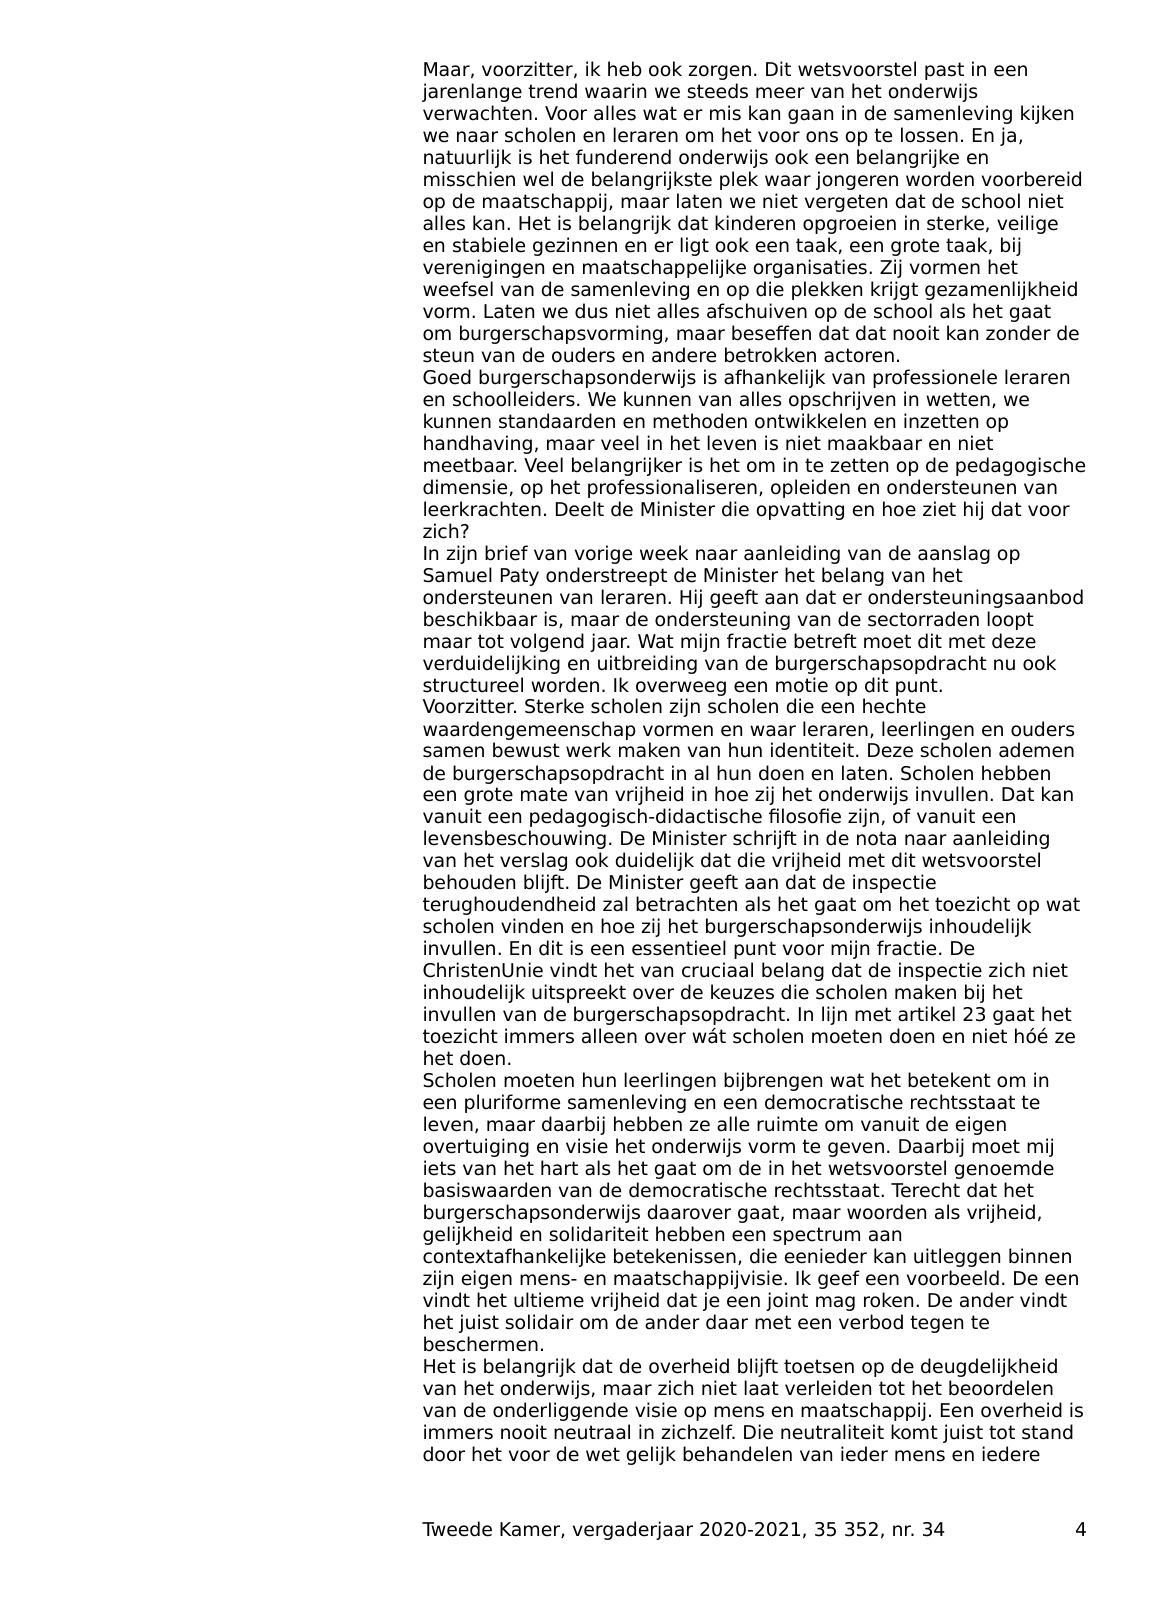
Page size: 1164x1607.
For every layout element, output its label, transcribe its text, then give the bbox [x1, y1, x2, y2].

text Voorzitter. Sterke scholen zijn scholen die een hechte waardengemeenschap vormen en waar leraren, leerlingen en ouders samen bewust werk maken van hun identiteit. Deze scholen ademen de burgerschapsopdracht in al hun doen en laten. Scholen hebben een grote mate van vrijheid in hoe zij het onderwijs invullen. Dat kan vanuit een pedagogisch-didactische filosofie zijn, of vanuit een levensbeschouwing. De Minister schrijft in de nota naar aanleiding van het verslag ook duidelijk dat die vrijheid met dit wetsvoorstel behouden blijft. De Minister geeft aan dat de inspectie terughoudendheid zal betrachten als het gaat om het toezicht op wat scholen vinden en hoe zij het burgerschapsonderwijs inhoudelijk invullen. En dit is een essentieel punt voor mijn fractie. De ChristenUnie vindt het van cruciaal belang dat de inspectie zich niet inhoudelijk uitspreekt over de keuzes die scholen maken bij het invullen van de burgerschapsopdracht. In lijn met artikel 23 gaat het toezicht immers alleen over wát scholen moeten doen en niet hóé ze het doen. [422, 696, 1087, 1070]
text In zijn brief van vorige week naar aanleiding van de aanslag op Samuel Paty onderstreept de Minister het belang van het ondersteunen van leraren. Hij geeft aan dat er ondersteuningsaanbod beschikbaar is, maar de ondersteuning van de sectorraden loopt maar tot volgend jaar. Wat mijn fractie betreft moet dit met deze verduidelijking en uitbreiding van de burgerschapsopdracht nu ook structureel worden. Ik overweeg een motie op dit punt. [422, 543, 1087, 696]
text Het is belangrijk dat de overheid blijft toetsen op de deugdelijkheid van het onderwijs, maar zich niet laat verleiden tot het beoordelen van de onderliggende visie op mens en maatschappij. Een overheid is immers nooit neutraal in zichzelf. Die neutraliteit komt juist tot stand door het voor de wet gelijk behandelen van ieder mens en iedere [422, 1356, 1087, 1466]
text Goed burgerschapsonderwijs is afhankelijk van professionele leraren en schoolleiders. We kunnen van alles opschrijven in wetten, we kunnen standaarden en methoden ontwikkelen en inzetten op handhaving, maar veel in het leven is niet maakbaar en niet meetbaar. Veel belangrijker is het om in te zetten op de pedagogische dimensie, op het professionaliseren, opleiden en ondersteunen van leerkrachten. Deelt de Minister die opvatting en hoe ziet hij dat voor zich? [422, 367, 1087, 543]
text Scholen moeten hun leerlingen bijbrengen wat het betekent om in een pluriforme samenleving en een democratische rechtsstaat te leven, maar daarbij hebben ze alle ruimte om vanuit de eigen overtuiging en visie het onderwijs vorm te geven. Daarbij moet mij iets van het hart als het gaat om de in het wetsvoorstel genoemde basiswaarden van de democratische rechtsstaat. Terecht dat het burgerschapsonderwijs daarover gaat, maar woorden als vrijheid, gelijkheid en solidariteit hebben een spectrum aan contextafhankelijke betekenissen, die eenieder kan uitleggen binnen zijn eigen mens- en maatschappijvisie. Ik geef een voorbeeld. De een vindt het ultieme vrijheid dat je een joint mag roken. De ander vindt het juist solidair om de ander daar met een verbod tegen te beschermen. [422, 1070, 1087, 1356]
text Maar, voorzitter, ik heb ook zorgen. Dit wetsvoorstel past in een jarenlange trend waarin we steeds meer van het onderwijs verwachten. Voor alles wat er mis kan gaan in de samenleving kijken we naar scholen en leraren om het voor ons op te lossen. En ja, natuurlijk is het funderend onderwijs ook een belangrijke en misschien wel de belangrijkste plek waar jongeren worden voorbereid op de maatschappij, maar laten we niet vergeten dat de school niet alles kan. Het is belangrijk dat kinderen opgroeien in sterke, veilige en stabiele gezinnen en er ligt ook een taak, een grote taak, bij verenigingen en maatschappelijke organisaties. Zij vormen het weefsel van de samenleving en op die plekken krijgt gezamenlijkheid vorm. Laten we dus niet alles afschuiven op de school als het gaat om burgerschapsvorming, maar beseffen dat dat nooit kan zonder de steun van de ouders en andere betrokken actoren. [422, 59, 1087, 367]
